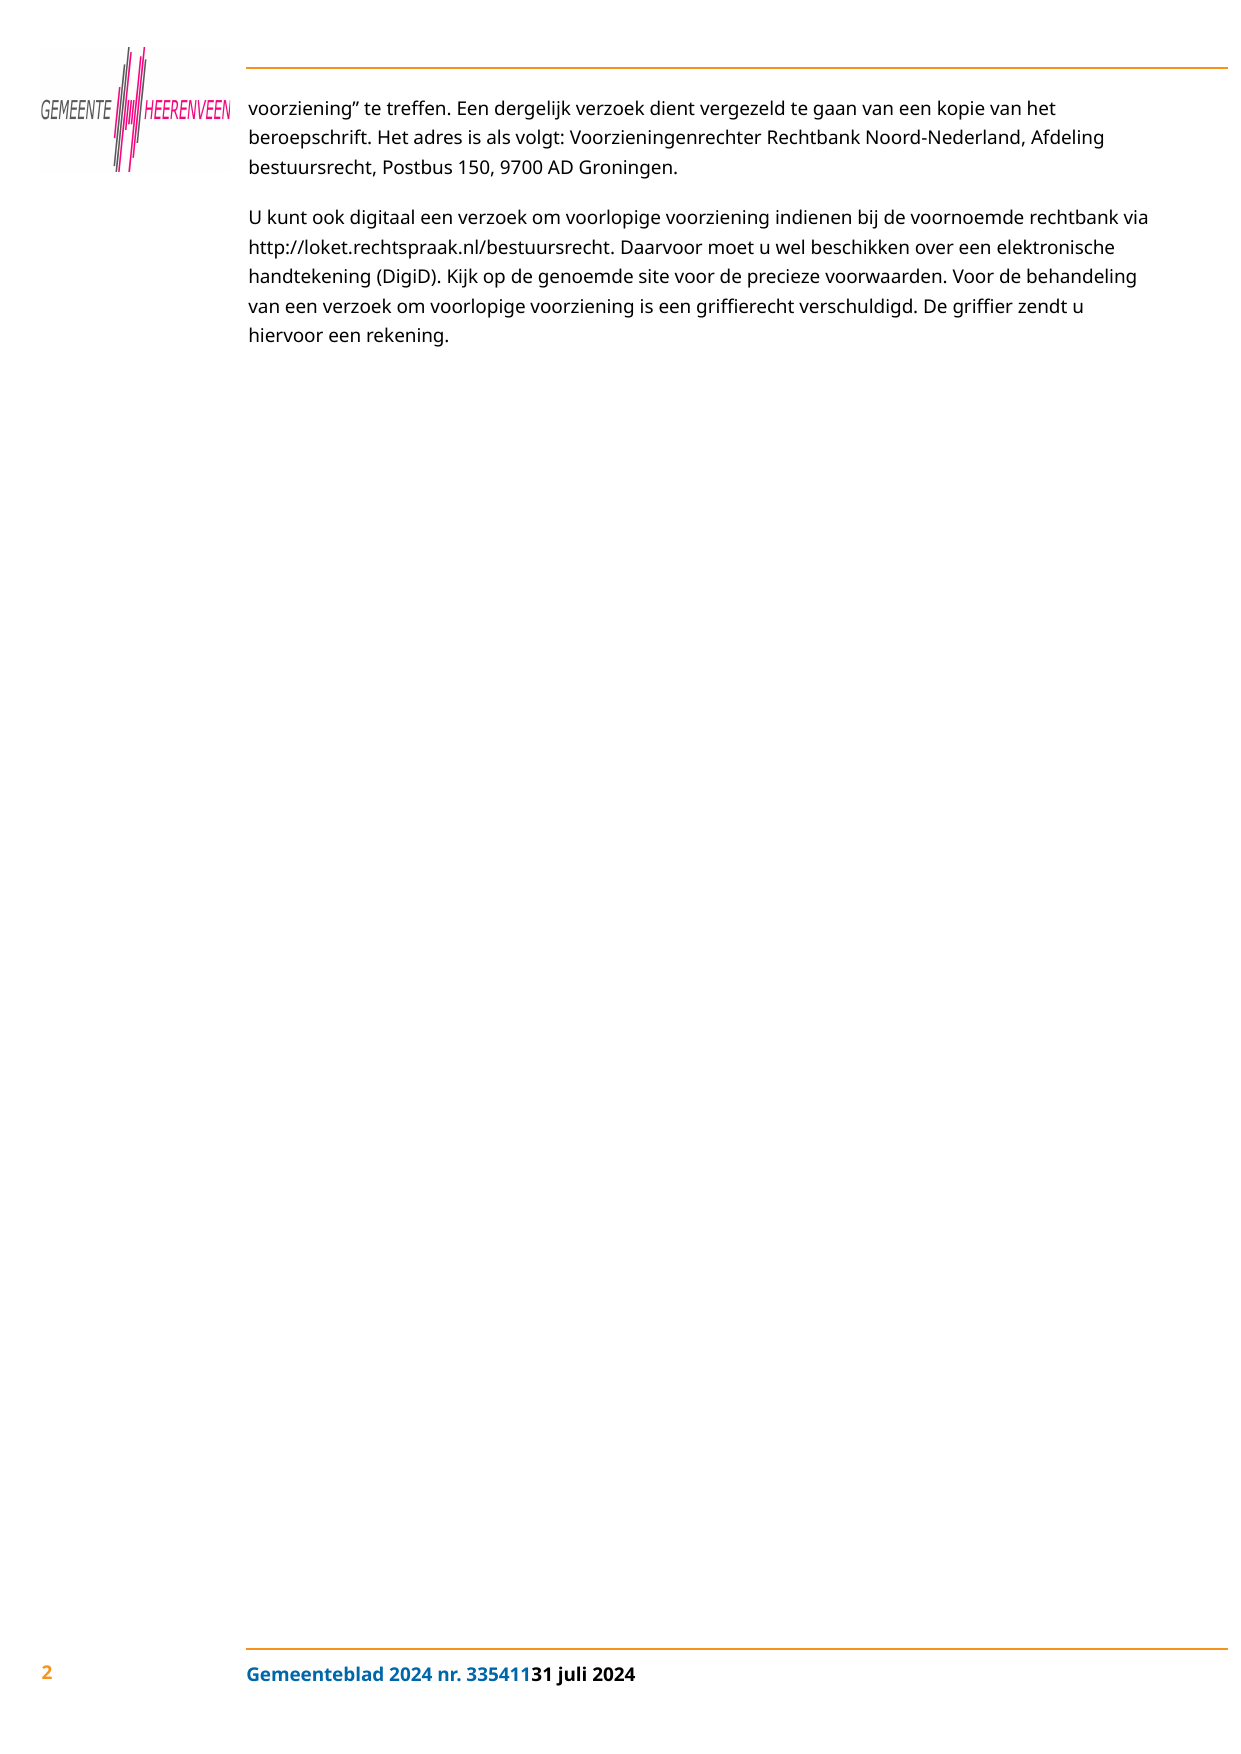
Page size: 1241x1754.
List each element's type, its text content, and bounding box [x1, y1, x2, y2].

text U kunt ook digitaal een verzoek om voorlopige voorziening indienen bij de voornoemde rechtbank via http://loket.rechtspraak.nl/bestuursrecht. Daarvoor moet u wel beschikken over een elektronische handtekening (DigiD). Kijk op de genoemde site voor de precieze voorwaarden. Voor de behandeling van een verzoek om voorlopige voorziening is een griffierecht verschuldigd. De griffier zendt u hiervoor een rekening. [248, 204, 1152, 348]
picture [41, 47, 231, 172]
text voorziening” te treffen. Een dergelijk verzoek dient vergezeld te gaan van een kopie van het beroepschrift. Het adres is als volgt: Voorzieningenrechter Rechtbank Noord-Nederland, Afdeling bestuursrecht, Postbus 150, 9700 AD Groningen. [248, 95, 1152, 180]
